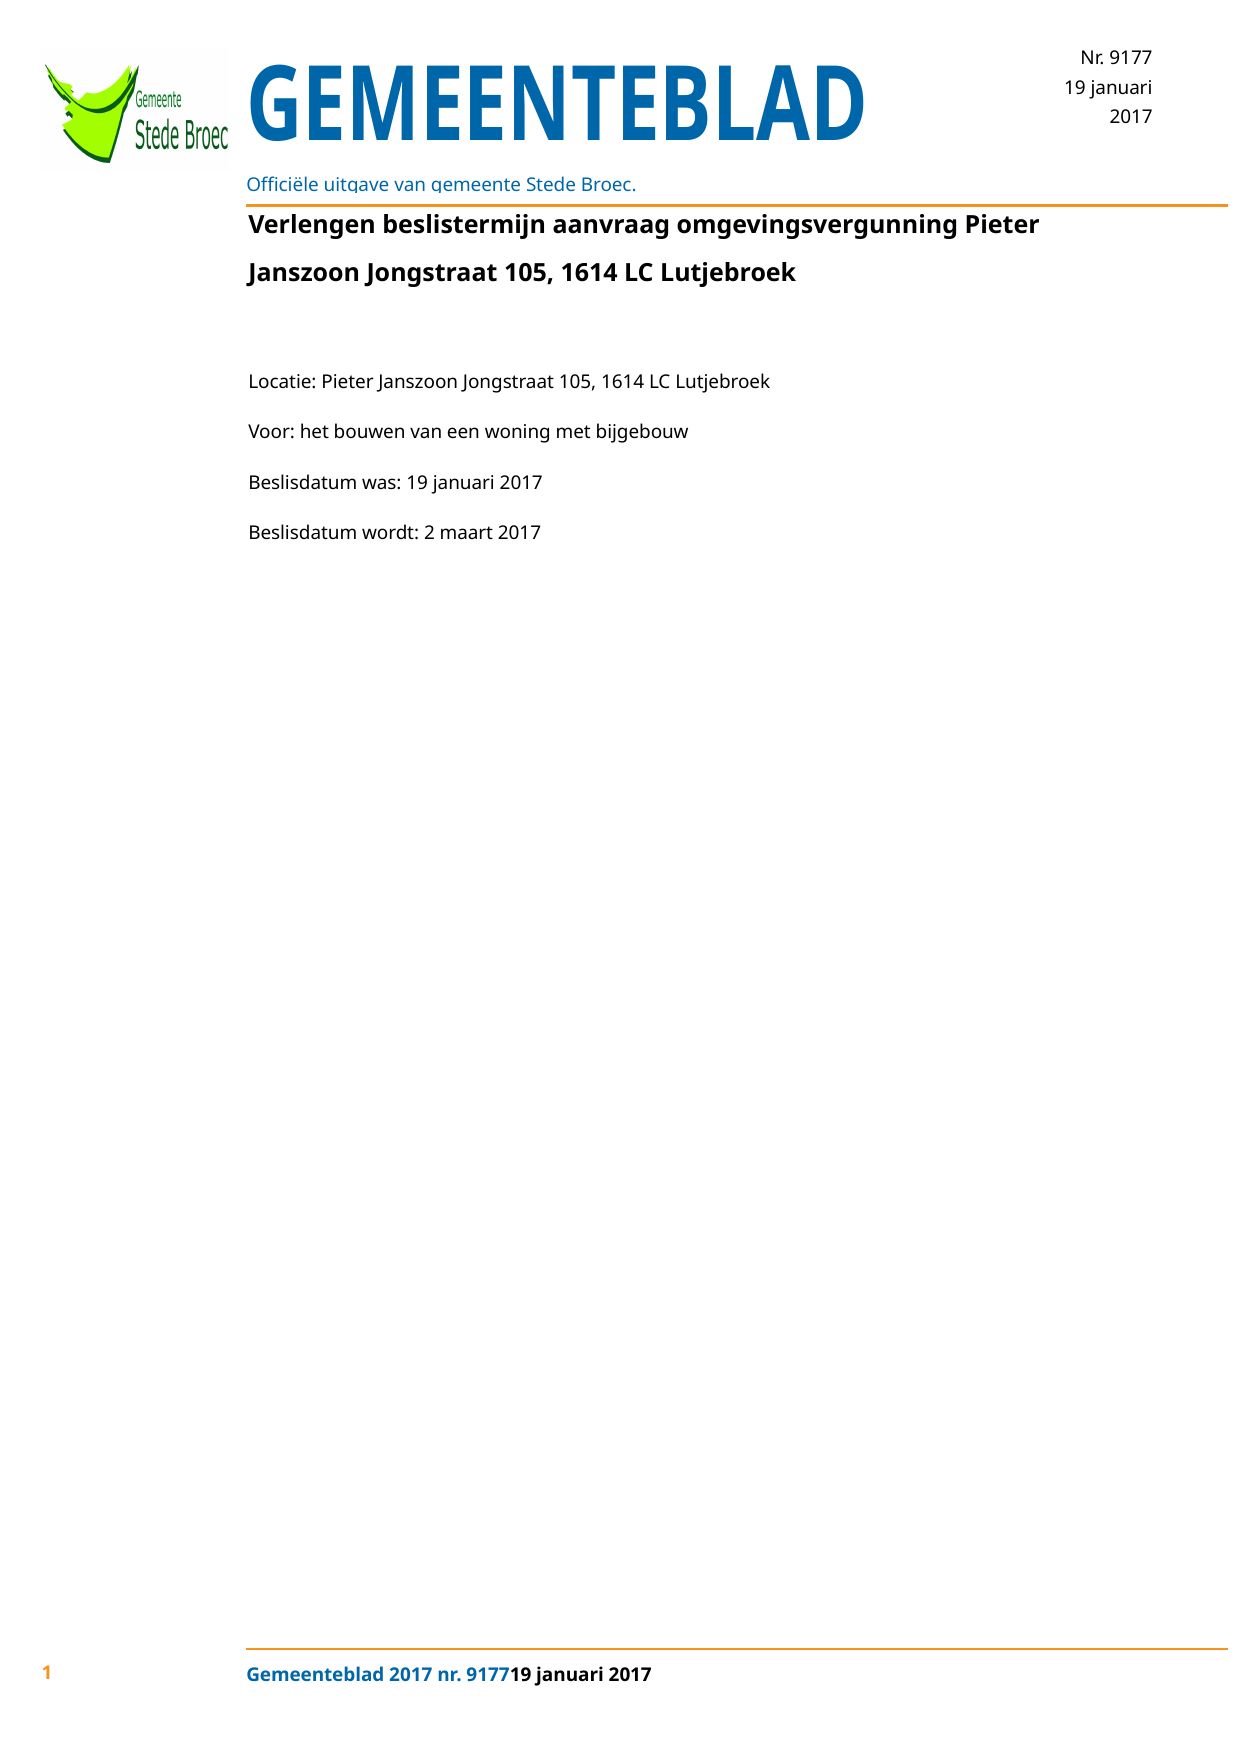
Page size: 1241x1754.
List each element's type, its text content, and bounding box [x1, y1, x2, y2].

text Voor: het bouwen van een woning met bijgebouw [248, 419, 1152, 444]
text Locatie: Pieter Janszoon Jongstraat 105, 1614 LC Lutjebroek [248, 368, 1152, 394]
text Beslisdatum wordt: 2 maart 2017 [248, 519, 1152, 545]
text Beslisdatum was: 19 januari 2017 [248, 469, 1152, 495]
picture [41, 47, 231, 172]
text Verlengen beslistermijn aanvraag omgevingsvergunning Pieter Janszoon Jongstraat 105, 1614 LC Lutjebroek [248, 207, 1152, 288]
